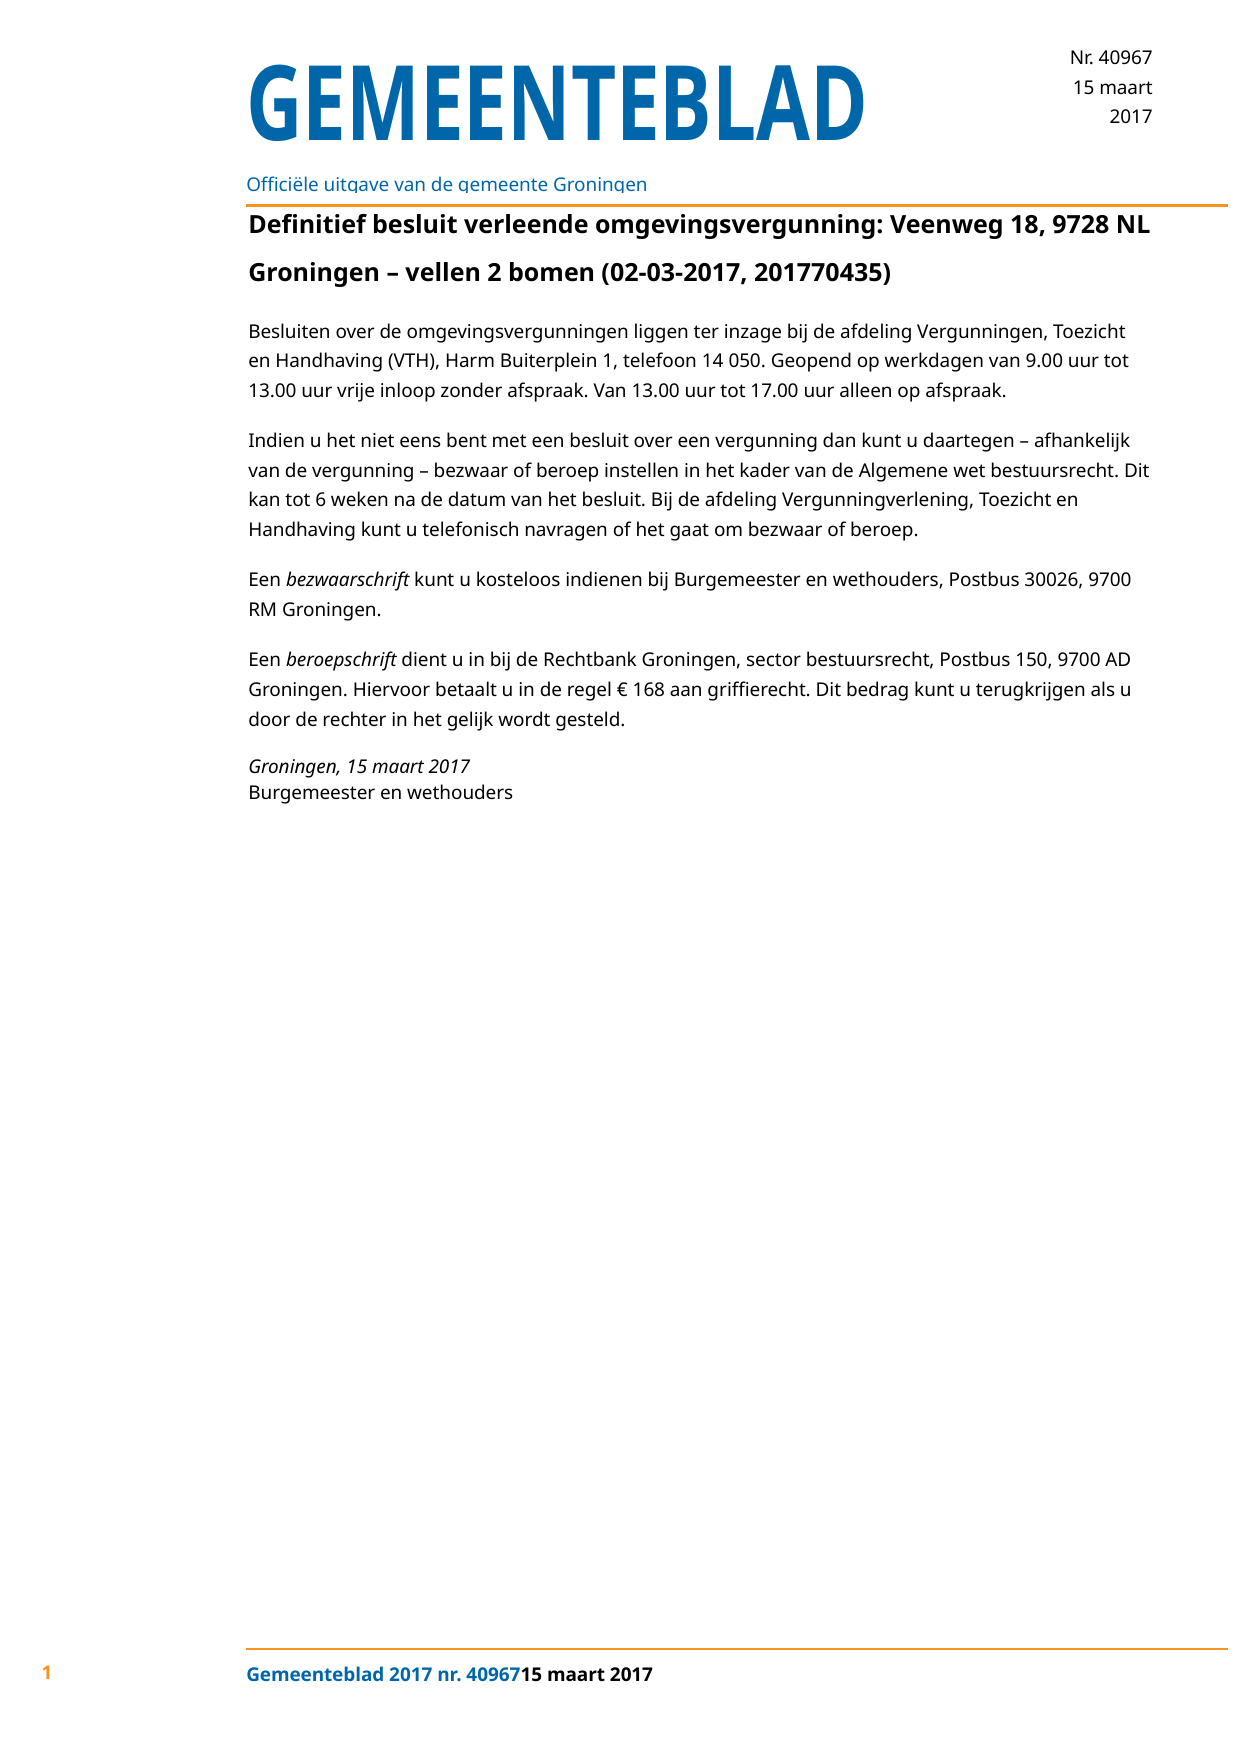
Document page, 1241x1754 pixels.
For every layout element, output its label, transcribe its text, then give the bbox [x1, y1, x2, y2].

text Besluiten over de omgevingsvergunningen liggen ter inzage bij de afdeling Vergunningen, Toezicht en Handhaving (VTH), Harm Buiterplein 1, telefoon 14 050. Geopend op werkdagen van 9.00 uur tot 13.00 uur vrije inloop zonder afspraak. Van 13.00 uur tot 17.00 uur alleen op afspraak. [248, 318, 1152, 403]
text Een bezwaarschrift kunt u kosteloos indienen bij Burgemeester en wethouders, Postbus 30026, 9700 RM Groningen. [248, 567, 1152, 622]
text Definitief besluit verleende omgevingsvergunning: Veenweg 18, 9728 NL Groningen – vellen 2 bomen (02-03-2017, 201770435) [248, 207, 1152, 288]
text Groningen, 15 maart 2017 [248, 754, 1152, 779]
picture [41, 47, 231, 172]
text Indien u het niet eens bent met een besluit over een vergunning dan kunt u daartegen – afhankelijk van de vergunning – bezwaar of beroep instellen in het kader van de Algemene wet bestuursrecht. Dit kan tot 6 weken na de datum van het besluit. Bij de afdeling Vergunningverlening, Toezicht en Handhaving kunt u telefonisch navragen of het gaat om bezwaar of beroep. [248, 427, 1152, 542]
text Een beroepschrift dient u in bij de Rechtbank Groningen, sector bestuursrecht, Postbus 150, 9700 AD Groningen. Hiervoor betaalt u in de regel € 168 aan griffierecht. Dit bedrag kunt u terugkrijgen als u door de rechter in het gelijk wordt gesteld. [248, 647, 1152, 732]
text Burgemeester en wethouders [248, 779, 1152, 805]
